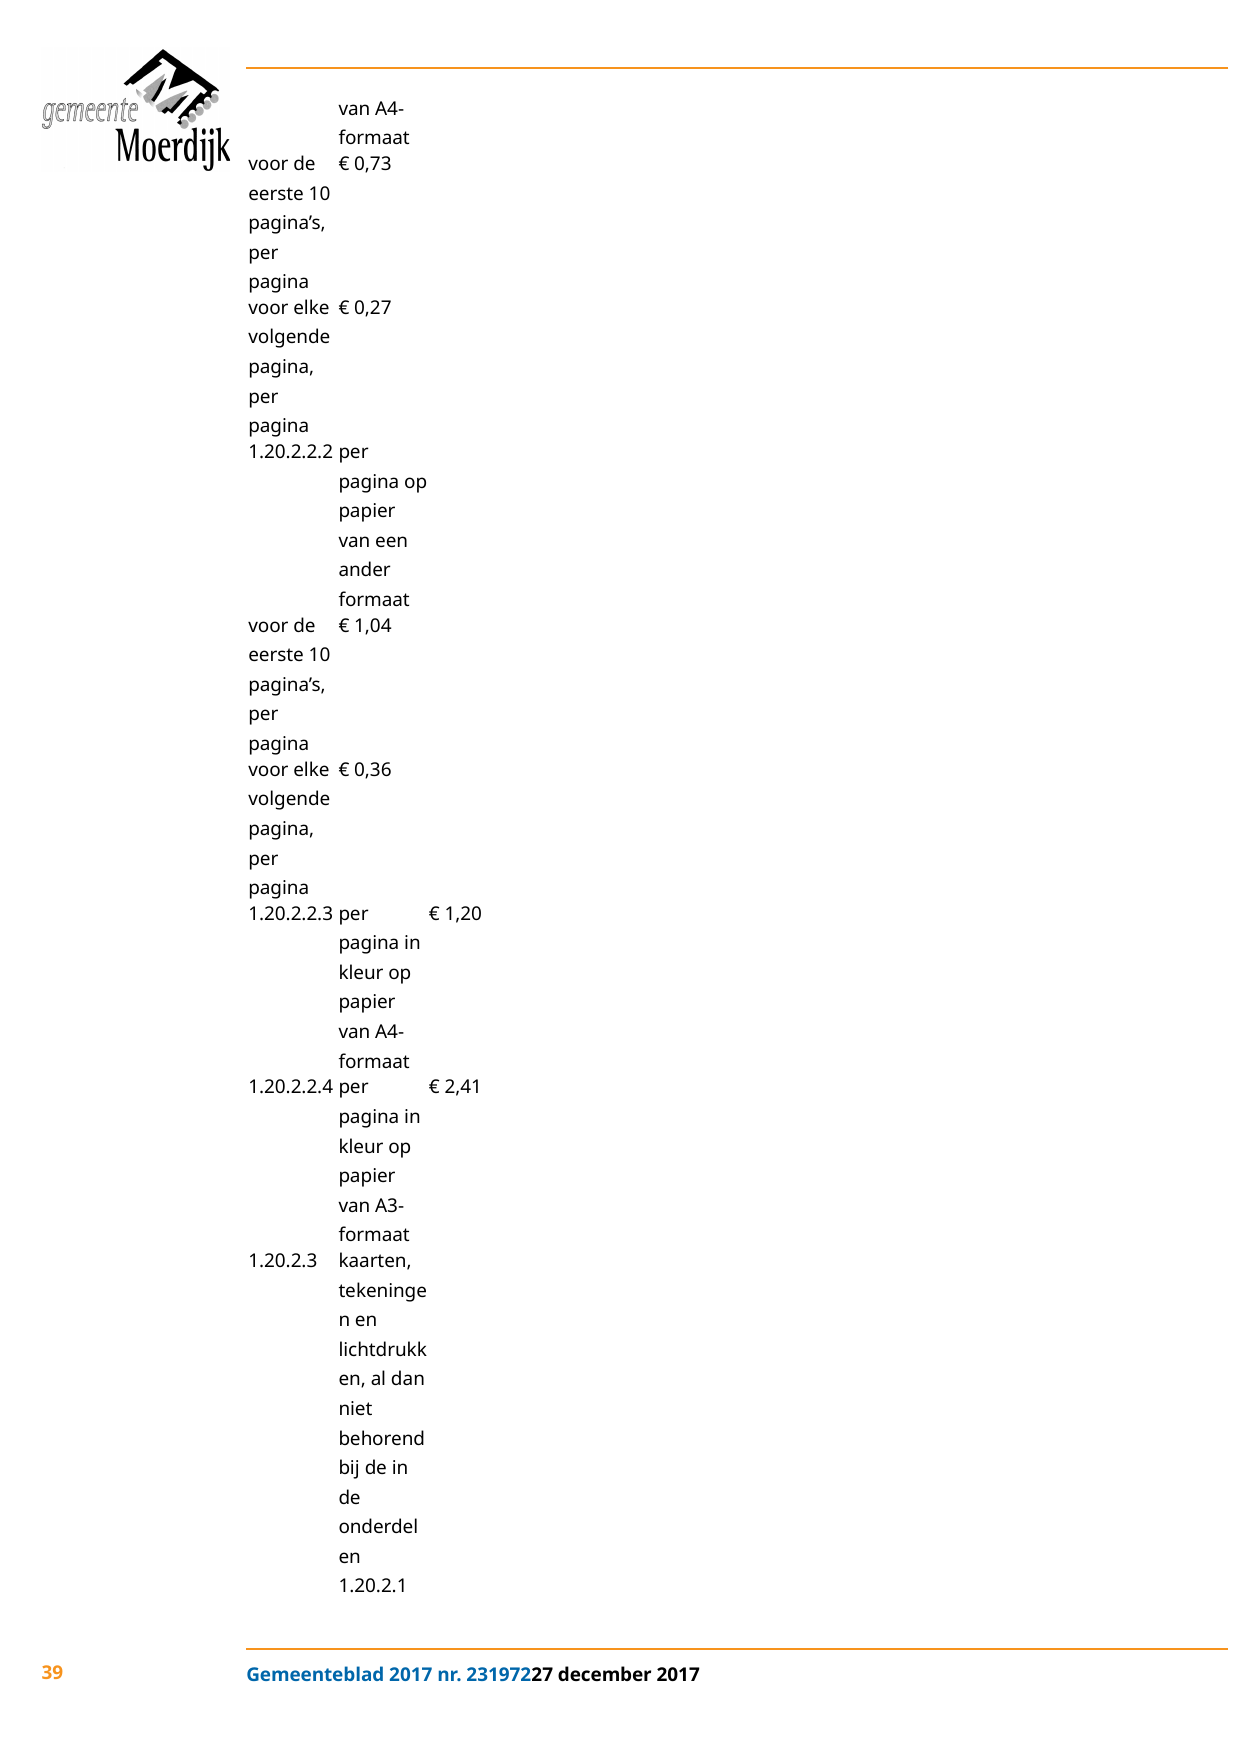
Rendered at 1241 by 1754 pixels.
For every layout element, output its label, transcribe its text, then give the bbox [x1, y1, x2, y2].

table_cell € 0,36 [338, 756, 429, 900]
table_cell 1.20.2.2.3 [248, 900, 338, 1074]
table_cell € 0,27 [338, 294, 429, 438]
table_cell voor elke volgende pagina, per pagina [248, 756, 338, 900]
table_cell [429, 438, 519, 612]
table_cell voor de eerste 10 pagina’s, per pagina [248, 150, 338, 294]
table_cell € 0,73 [338, 150, 429, 294]
table_cell voor de eerste 10 pagina’s, per pagina [248, 612, 338, 756]
table_cell 1.20.2.3 [248, 1247, 338, 1598]
table_cell per pagina op papier van een ander formaat [338, 438, 429, 612]
table_cell € 1,20 [429, 900, 519, 1074]
table_cell [429, 1247, 519, 1598]
table_cell [429, 95, 519, 150]
table_cell per pagina in kleur op papier van A4-formaat [338, 900, 429, 1074]
table_cell [248, 95, 338, 150]
table_cell € 2,41 [429, 1074, 519, 1247]
table_cell per pagina in kleur op papier van A3-formaat [338, 1074, 429, 1247]
picture [41, 47, 231, 172]
table_cell 1.20.2.2.2 [248, 438, 338, 612]
table_cell kaarten, tekeningen en lichtdrukken, al dan niet behorend bij de in de onderdelen 1.20.2.1 [338, 1247, 429, 1598]
table_cell € 1,04 [338, 612, 429, 756]
table_cell van A4-formaat [338, 95, 429, 150]
table_cell 1.20.2.2.4 [248, 1074, 338, 1247]
table_cell voor elke volgende pagina, per pagina [248, 294, 338, 438]
